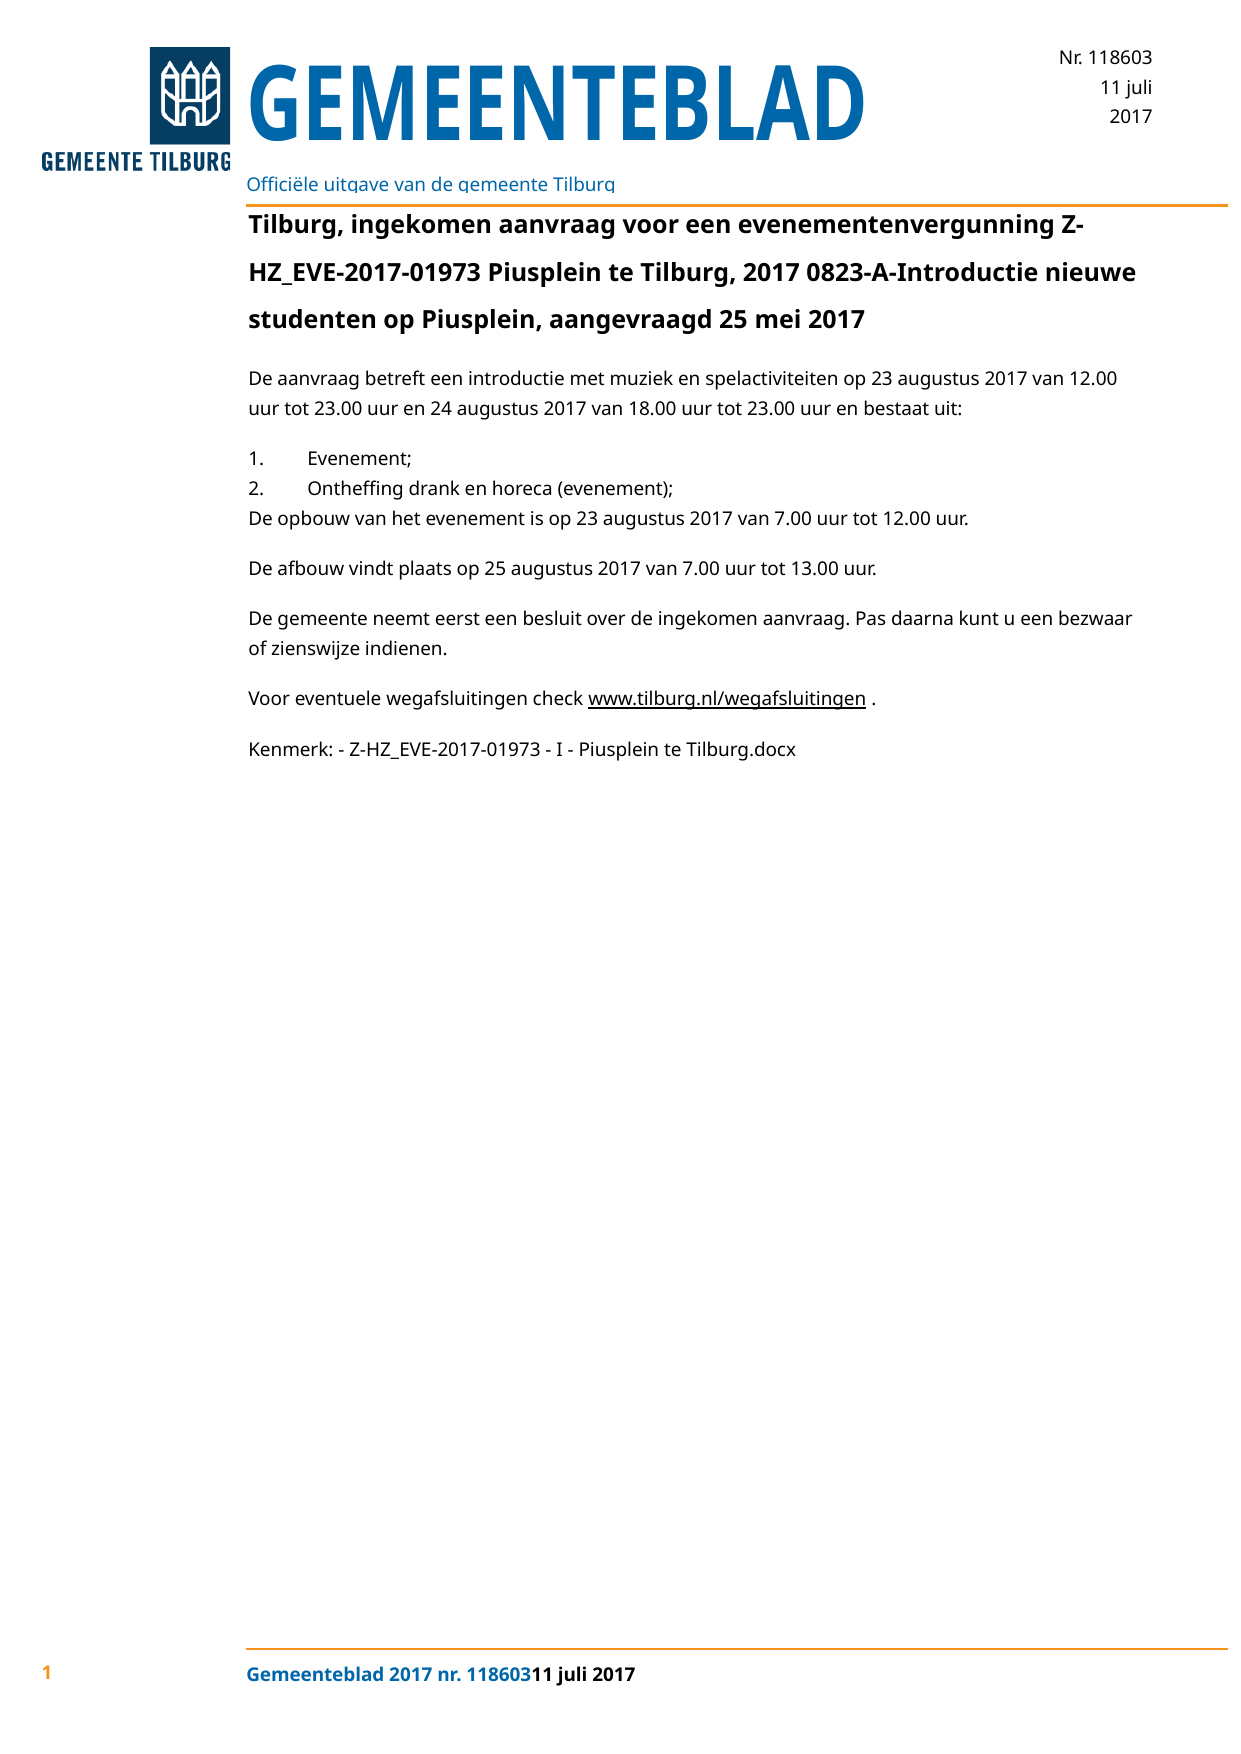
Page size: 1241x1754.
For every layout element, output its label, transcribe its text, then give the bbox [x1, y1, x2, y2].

text De afbouw vindt plaats op 25 augustus 2017 van 7.00 uur tot 13.00 uur. [248, 555, 1152, 581]
text Voor eventuele wegafsluitingen check www.tilburg.nl/wegafsluitingen . [248, 686, 1152, 711]
text De opbouw van het evenement is op 23 augustus 2017 van 7.00 uur tot 12.00 uur. [248, 505, 1152, 530]
text De aanvraag betreft een introductie met muziek en spelactiviteiten op 23 augustus 2017 van 12.00 uur tot 23.00 uur en 24 augustus 2017 van 18.00 uur tot 23.00 uur en bestaat uit: [248, 366, 1152, 421]
list Evenement; [248, 446, 1152, 471]
picture [41, 47, 231, 172]
text Kenmerk: - Z-HZ_EVE-2017-01973 - I - Piusplein te Tilburg.docx [248, 736, 1152, 762]
text Tilburg, ingekomen aanvraag voor een evenementenvergunning Z-HZ_EVE-2017-01973 Piusplein te Tilburg, 2017 0823-A-Introductie nieuwe studenten op Piusplein, aangevraagd 25 mei 2017 [248, 207, 1152, 336]
list Ontheffing drank en horeca (evenement); [248, 475, 1152, 501]
text De gemeente neemt eerst een besluit over de ingekomen aanvraag. Pas daarna kunt u een bezwaar of zienswijze indienen. [248, 606, 1152, 661]
